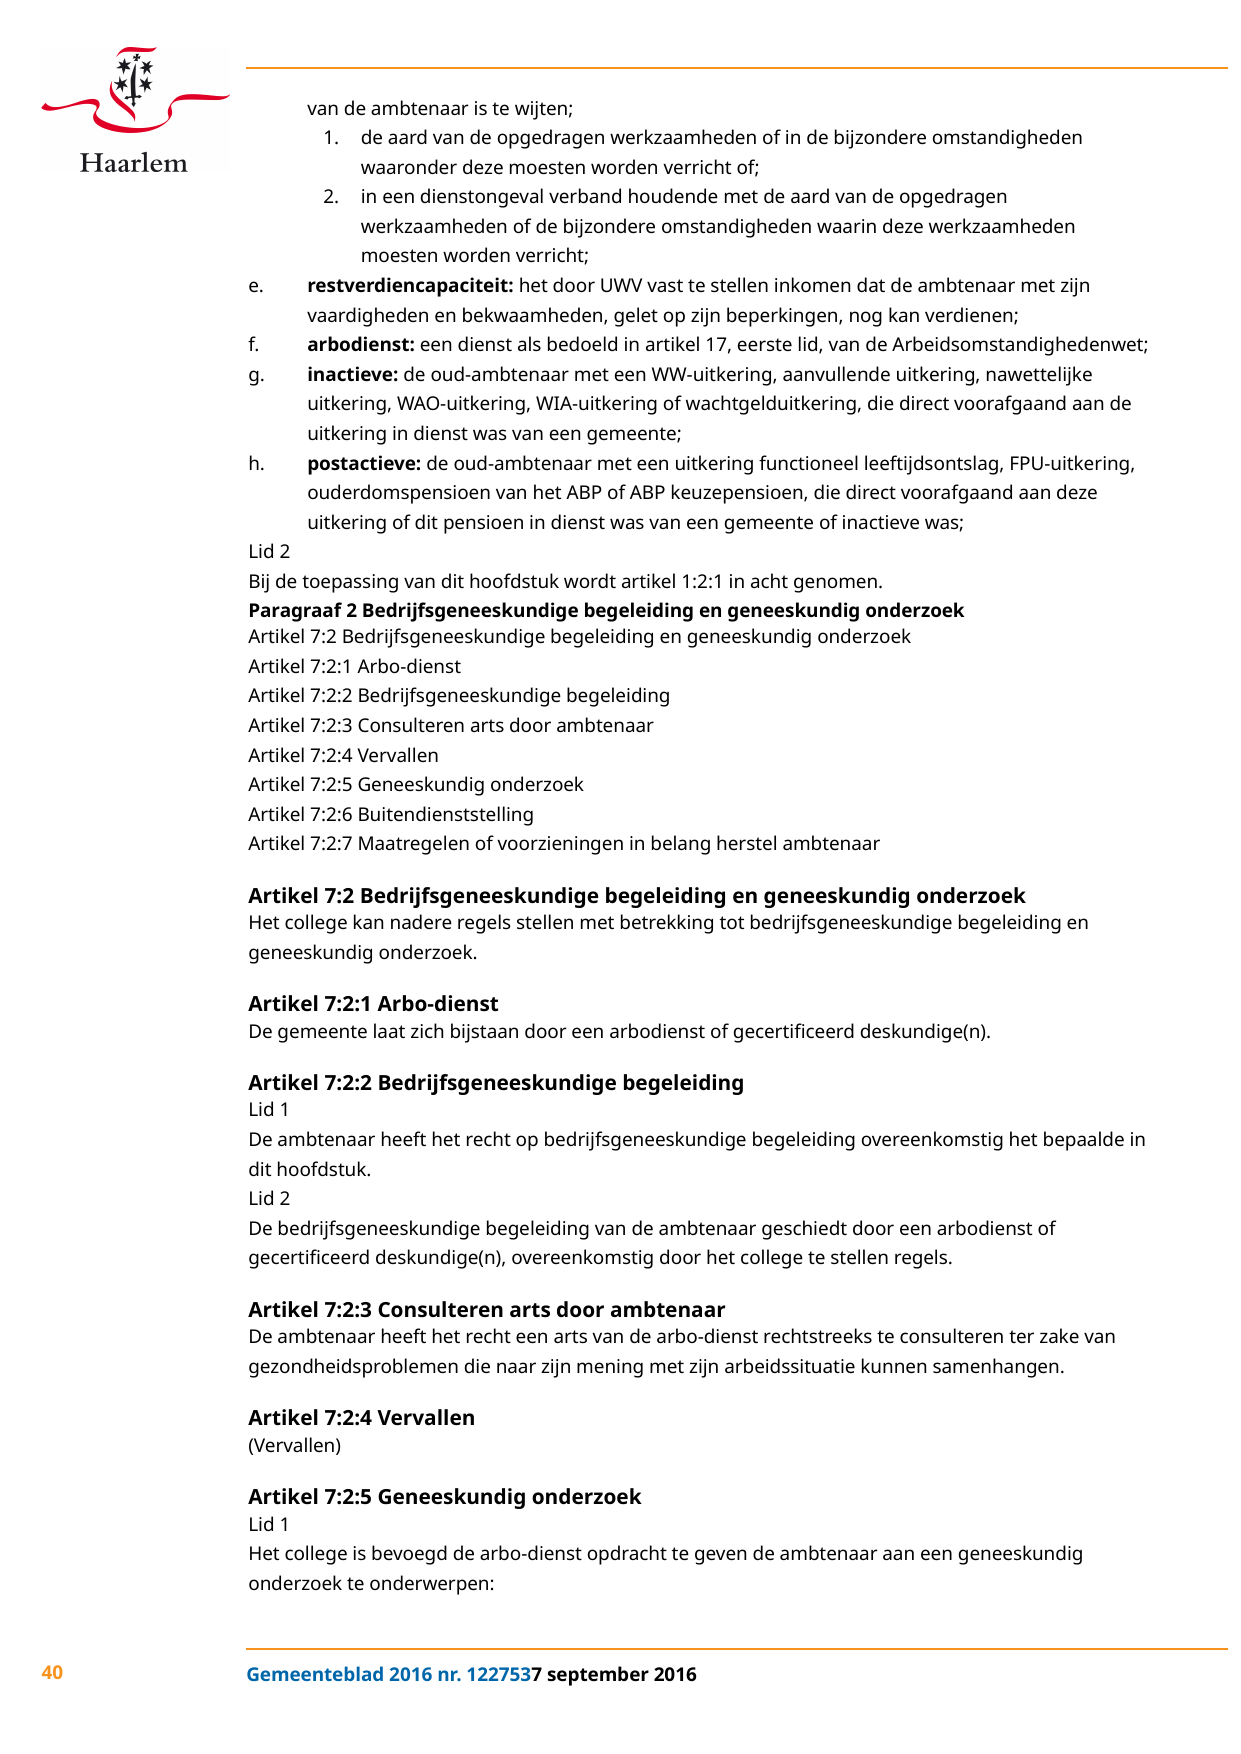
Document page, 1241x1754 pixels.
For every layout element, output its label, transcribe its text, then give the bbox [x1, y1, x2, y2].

text De ambtenaar heeft het recht een arts van de arbo-dienst rechtstreeks te consulteren ter zake van gezondheidsproblemen die naar zijn mening met zijn arbeidssituatie kunnen samenhangen. [248, 1323, 1152, 1379]
text Lid 2 [248, 1185, 1152, 1211]
text Het college kan nadere regels stellen met betrekking tot bedrijfsgeneeskundige begeleiding en geneeskundig onderzoek. [248, 909, 1152, 965]
text (Vervallen) [248, 1432, 1152, 1458]
text De gemeente laat zich bijstaan door een arbodienst of gecertificeerd deskundige(n). [248, 1018, 1152, 1043]
list van de ambtenaar is te wijten; [248, 95, 1152, 121]
text Artikel 7:2:5 Geneeskundig onderzoek [248, 1482, 1152, 1511]
text Lid 1 [248, 1097, 1152, 1122]
text Bij de toepassing van dit hoofdstuk wordt artikel 1:2:1 in acht genomen. [248, 568, 1152, 594]
text Paragraaf 2 Bedrijfsgeneeskundige begeleiding en geneeskundig onderzoek [248, 598, 1152, 623]
list inactieve: de oud-ambtenaar met een WW-uitkering, aanvullende uitkering, nawettelijke uitkering, WAO-uitkering, WIA-uitkering of wachtgelduitkering, die direct voorafgaand aan de uitkering in dienst was van een gemeente; [248, 361, 1152, 446]
text Artikel 7:2:4 Vervallen [248, 742, 1152, 767]
text Artikel 7:2 Bedrijfsgeneeskundige begeleiding en geneeskundig onderzoek [248, 623, 1152, 649]
text Artikel 7:2 Bedrijfsgeneeskundige begeleiding en geneeskundig onderzoek [248, 881, 1152, 909]
text Artikel 7:2:4 Vervallen [248, 1403, 1152, 1432]
text Artikel 7:2:3 Consulteren arts door ambtenaar [248, 1295, 1152, 1323]
text Artikel 7:2:2 Bedrijfsgeneeskundige begeleiding [248, 1068, 1152, 1097]
text Artikel 7:2:1 Arbo-dienst [248, 989, 1152, 1018]
text Artikel 7:2:6 Buitendienststelling [248, 801, 1152, 827]
text Artikel 7:2:1 Arbo-dienst [248, 653, 1152, 679]
list postactieve: de oud-ambtenaar met een uitkering functioneel leeftijdsontslag, FPU-uitkering, ouderdomspensioen van het ABP of ABP keuzepensioen, die direct voorafgaand aan deze uitkering of dit pensioen in dienst was van een gemeente of inactieve was; [248, 450, 1152, 535]
list arbodienst: een dienst als bedoeld in artikel 17, eerste lid, van de Arbeidsomstandighedenwet; [248, 331, 1152, 357]
list in een dienstongeval verband houdende met de aard van de opgedragen werkzaamheden of de bijzondere omstandigheden waarin deze werkzaamheden moesten worden verricht; [323, 183, 1152, 268]
picture [41, 47, 231, 172]
text Het college is bevoegd de arbo-dienst opdracht te geven de ambtenaar aan een geneeskundig onderzoek te onderwerpen: [248, 1540, 1152, 1596]
text Artikel 7:2:2 Bedrijfsgeneeskundige begeleiding [248, 683, 1152, 708]
list de aard van de opgedragen werkzaamheden of in de bijzondere omstandigheden waaronder deze moesten worden verricht of; [323, 124, 1152, 180]
text De ambtenaar heeft het recht op bedrijfsgeneeskundige begeleiding overeenkomstig het bepaalde in dit hoofdstuk. [248, 1126, 1152, 1182]
text Artikel 7:2:7 Maatregelen of voorzieningen in belang herstel ambtenaar [248, 831, 1152, 856]
text Lid 2 [248, 538, 1152, 564]
text Lid 1 [248, 1511, 1152, 1536]
text Artikel 7:2:5 Geneeskundig onderzoek [248, 771, 1152, 797]
text De bedrijfsgeneeskundige begeleiding van de ambtenaar geschiedt door een arbodienst of gecertificeerd deskundige(n), overeenkomstig door het college te stellen regels. [248, 1215, 1152, 1270]
list restverdiencapaciteit: het door UWV vast te stellen inkomen dat de ambtenaar met zijn vaardigheden en bekwaamheden, gelet op zijn beperkingen, nog kan verdienen; [248, 272, 1152, 328]
text Artikel 7:2:3 Consulteren arts door ambtenaar [248, 712, 1152, 738]
